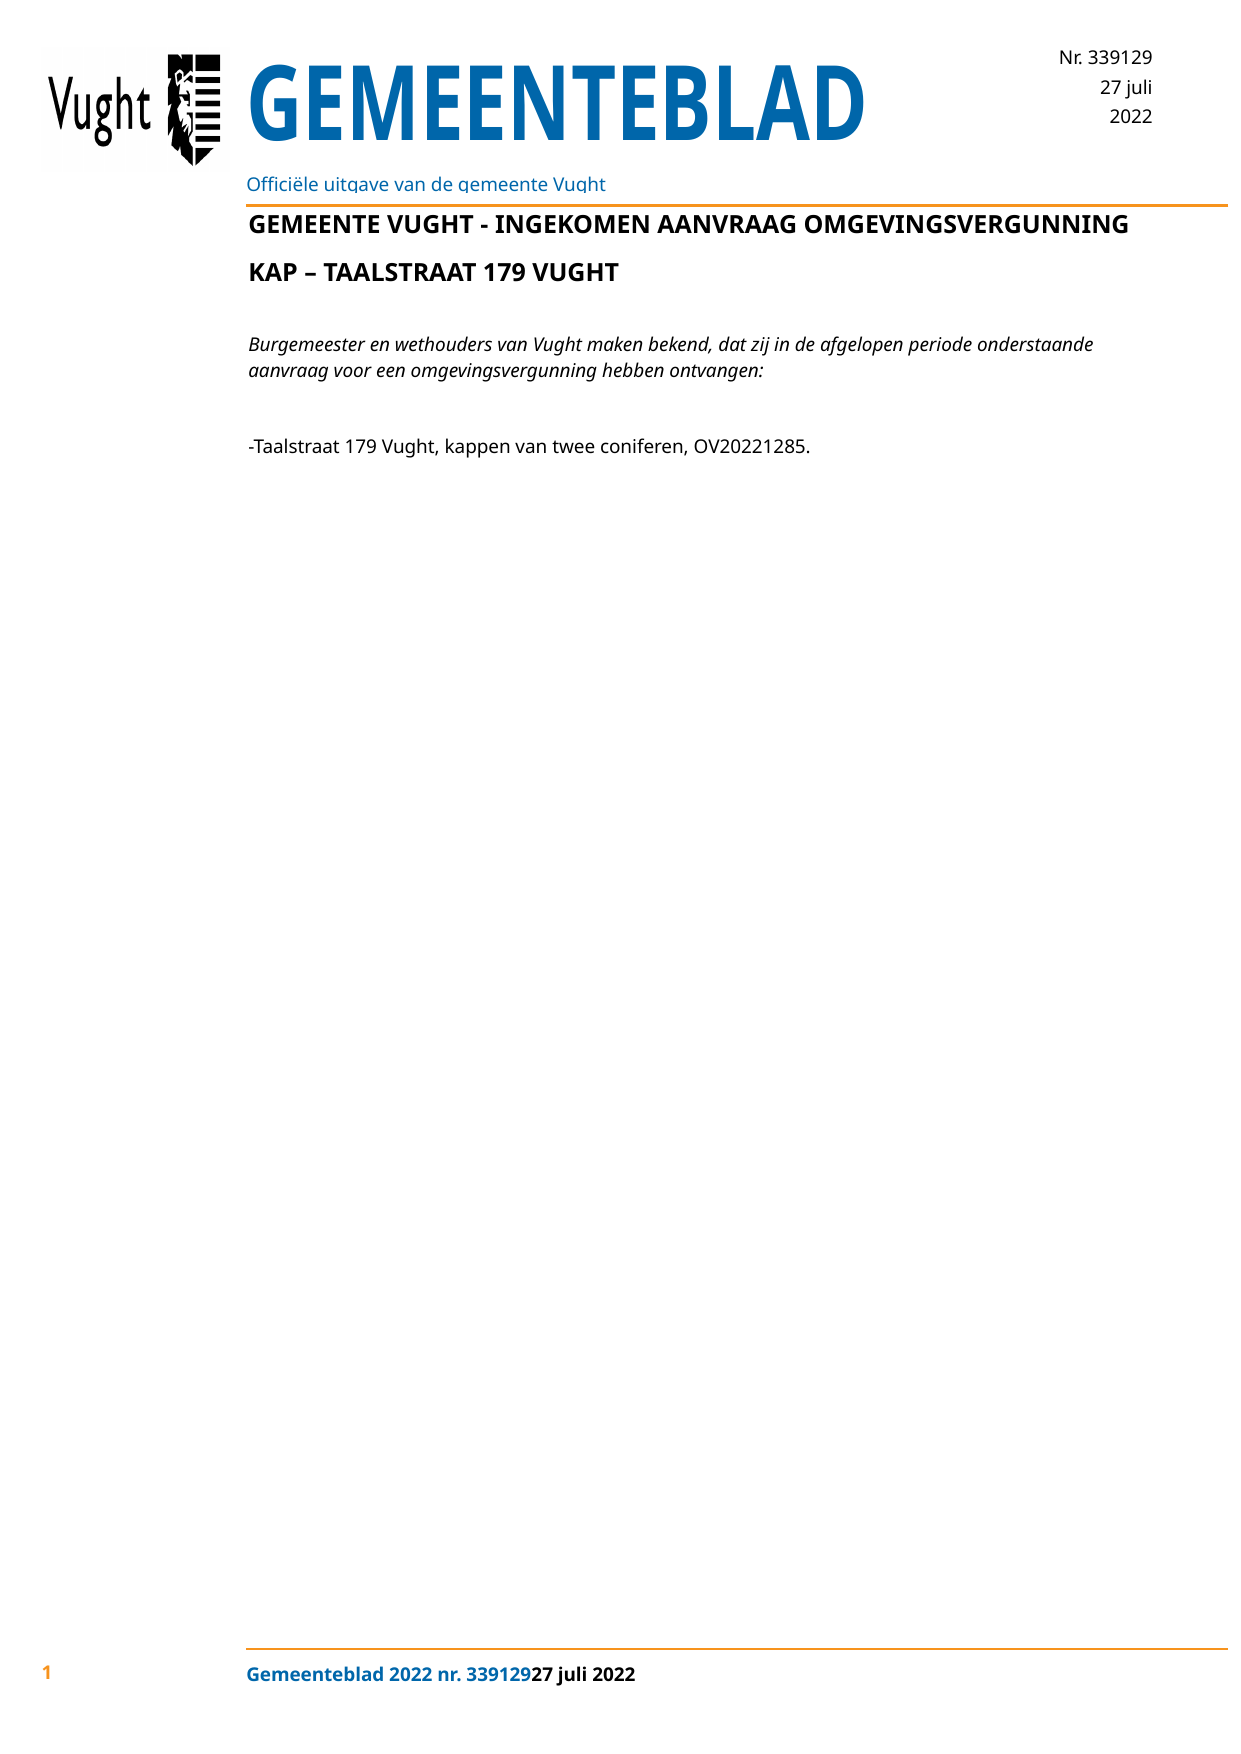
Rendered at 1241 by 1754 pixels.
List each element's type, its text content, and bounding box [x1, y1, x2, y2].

text Burgemeester en wethouders van Vught maken bekend, dat zij in de afgelopen periode onderstaande aanvraag voor een omgevingsvergunning hebben ontvangen: [248, 331, 1152, 383]
text GEMEENTE VUGHT - INGEKOMEN AANVRAAG OMGEVINGSVERGUNNING KAP – TAALSTRAAT 179 VUGHT [248, 207, 1152, 288]
picture [41, 47, 231, 172]
text -Taalstraat 179 Vught, kappen van twee coniferen, OV20221285. [248, 433, 1152, 459]
